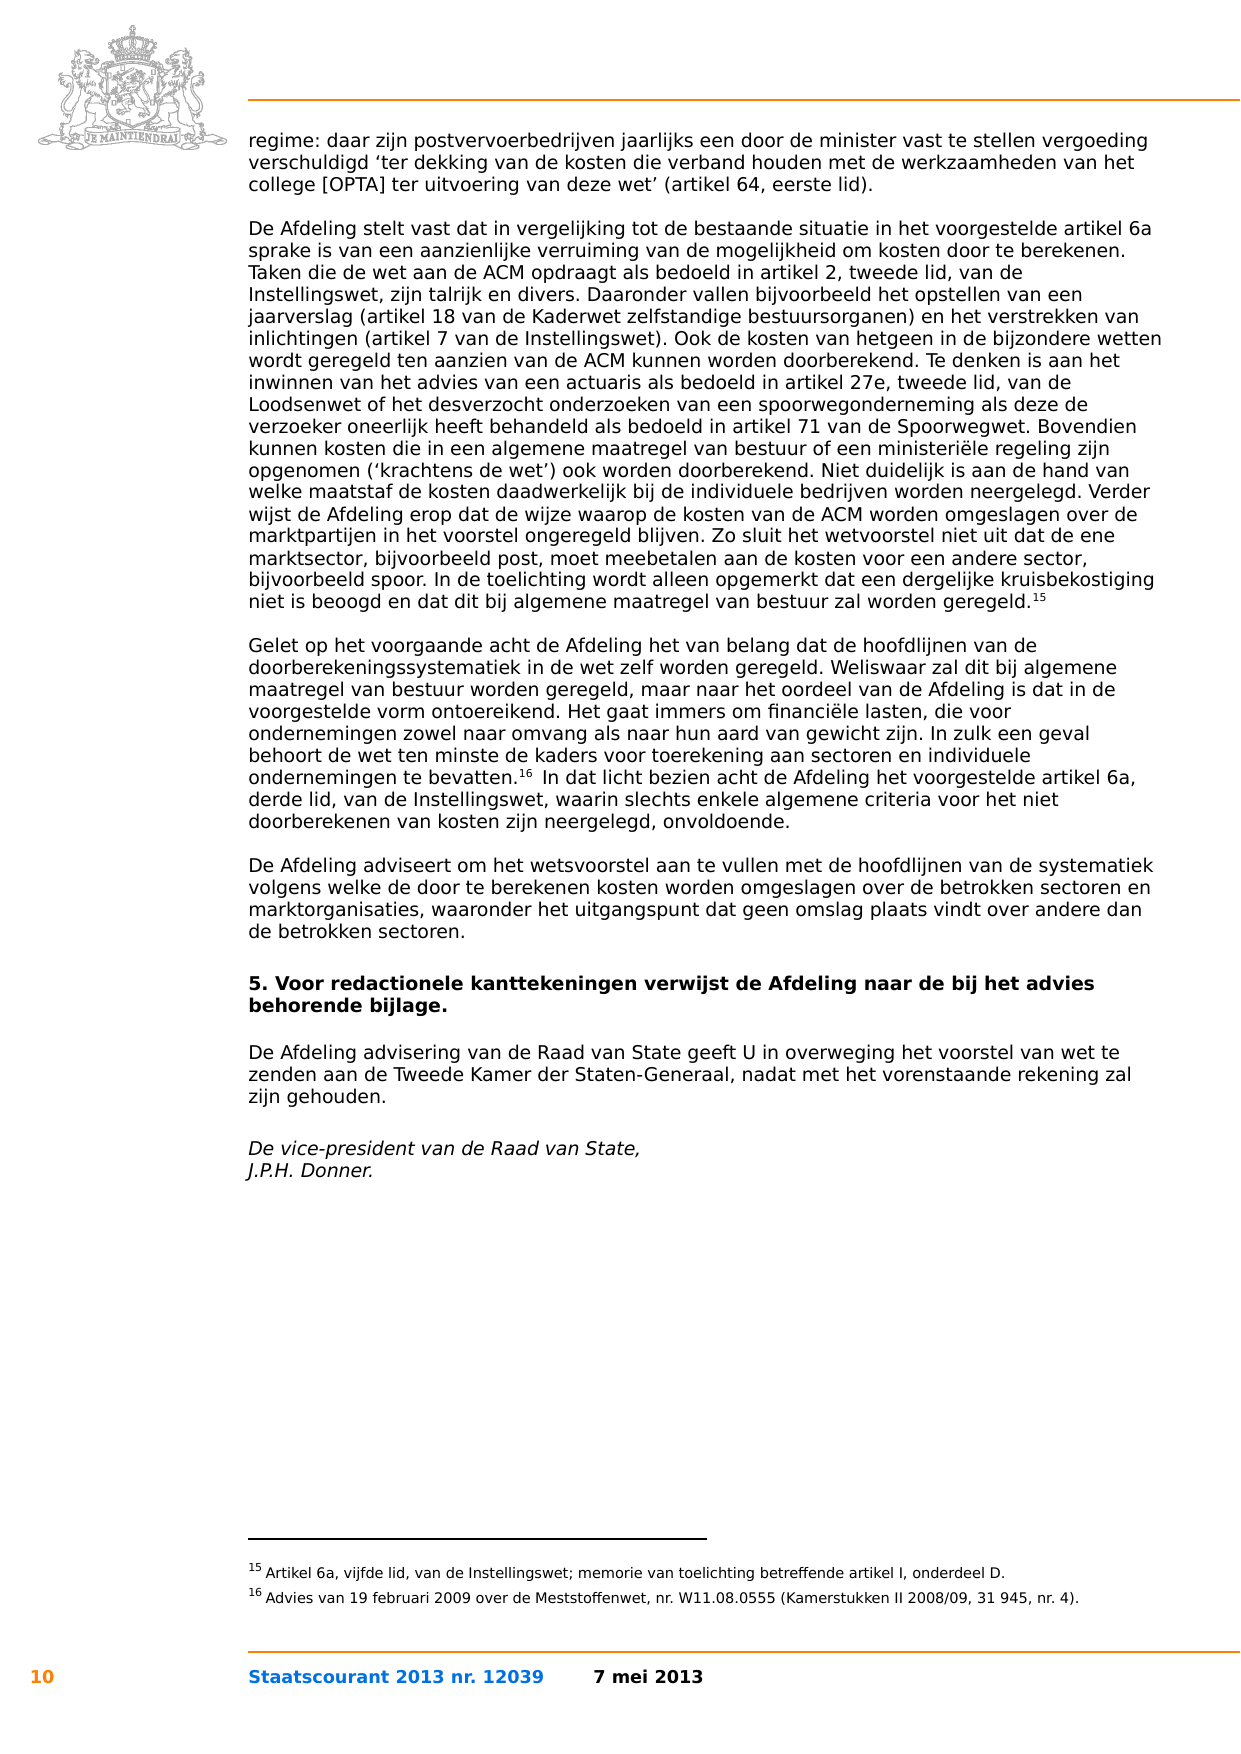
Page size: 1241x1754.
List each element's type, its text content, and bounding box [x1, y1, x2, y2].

text De Afdeling advisering van de Raad van State geeft U in overweging het voorstel van wet te zenden aan de Tweede Kamer der Staten-Generaal, nadat met het vorenstaande rekening zal zijn gehouden. [248, 1042, 1163, 1108]
text De Afdeling stelt vast dat in vergelijking tot de bestaande situatie in het voorgestelde artikel 6a sprake is van een aanzienlijke verruiming van de mogelijkheid om kosten door te berekenen. Taken die de wet aan de ACM opdraagt als bedoeld in artikel 2, tweede lid, van de Instellingswet, zijn talrijk en divers. Daaronder vallen bijvoorbeeld het opstellen van een jaarverslag (artikel 18 van de Kaderwet zelfstandige bestuursorganen) en het verstrekken van inlichtingen (artikel 7 van de Instellingswet). Ook de kosten van hetgeen in de bijzondere wetten wordt geregeld ten aanzien van de ACM kunnen worden doorberekend. Te denken is aan het inwinnen van het advies van een actuaris als bedoeld in artikel 27e, tweede lid, van de Loodsenwet of het desverzocht onderzoeken van een spoorwegonderneming als deze de verzoeker oneerlijk heeft behandeld als bedoeld in artikel 71 van de Spoorwegwet. Bovendien kunnen kosten die in een algemene maatregel van bestuur of een ministeriële regeling zijn opgenomen (‘krachtens de wet’) ook worden doorberekend. Niet duidelijk is aan de hand van welke maatstaf de kosten daadwerkelijk bij de individuele bedrijven worden neergelegd. Verder wijst de Afdeling erop dat de wijze waarop de kosten van de ACM worden omgeslagen over de marktpartijen in het voorstel ongeregeld blijven. Zo sluit het wetvoorstel niet uit dat de ene marktsector, bijvoorbeeld post, moet meebetalen aan de kosten voor een andere sector, bijvoorbeeld spoor. In de toelichting wordt alleen opgemerkt dat een dergelijke kruisbekostiging niet is beoogd en dat dit bij algemene maatregel van bestuur zal worden geregeld. [248, 218, 1163, 613]
text Gelet op het voorgaande acht de Afdeling het van belang dat de hoofdlijnen van de doorberekeningssystematiek in de wet zelf worden geregeld. Weliswaar zal dit bij algemene maatregel van bestuur worden geregeld, maar naar het oordeel van de Afdeling is dat in de voorgestelde vorm ontoereikend. Het gaat immers om financiële lasten, die voor ondernemingen zowel naar omvang als naar hun aard van gewicht zijn. In zulk een geval behoort de wet ten minste de kaders voor toerekening aan sectoren en individuele ondernemingen te bevatten. In dat licht bezien acht de Afdeling het voorgestelde artikel 6a, derde lid, van de Instellingswet, waarin slechts enkele algemene criteria voor het niet doorberekenen van kosten zijn neergelegd, onvoldoende. [248, 635, 1163, 833]
text De vice-president van de Raad van State, J.P.H. Donner. [248, 1138, 1163, 1182]
text Advies van 19 februari 2009 over de Meststoffenwet, nr. W11.08.0555 (Kamerstukken II 2008/09, 31 945, nr. 4). [248, 1586, 1163, 1608]
text Artikel 6a, vijfde lid, van de Instellingswet; memorie van toelichting betreffende artikel I, onderdeel D. [248, 1561, 1163, 1583]
text regime: daar zijn postvervoerbedrijven jaarlijks een door de minister vast te stellen vergoeding verschuldigd ‘ter dekking van de kosten die verband houden met de werkzaamheden van het college [OPTA] ter uitvoering van deze wet’ (artikel 64, eerste lid). [248, 130, 1163, 196]
text De Afdeling adviseert om het wetsvoorstel aan te vullen met de hoofdlijnen van de systematiek volgens welke de door te berekenen kosten worden omgeslagen over de betrokken sectoren en marktorganisaties, waaronder het uitgangspunt dat geen omslag plaats vindt over andere dan de betrokken sectoren. [248, 855, 1163, 943]
picture [38, 25, 227, 150]
subtitle 5. Voor redactionele kanttekeningen verwijst de Afdeling naar de bij het advies behorende bijlage. [248, 973, 1163, 1017]
